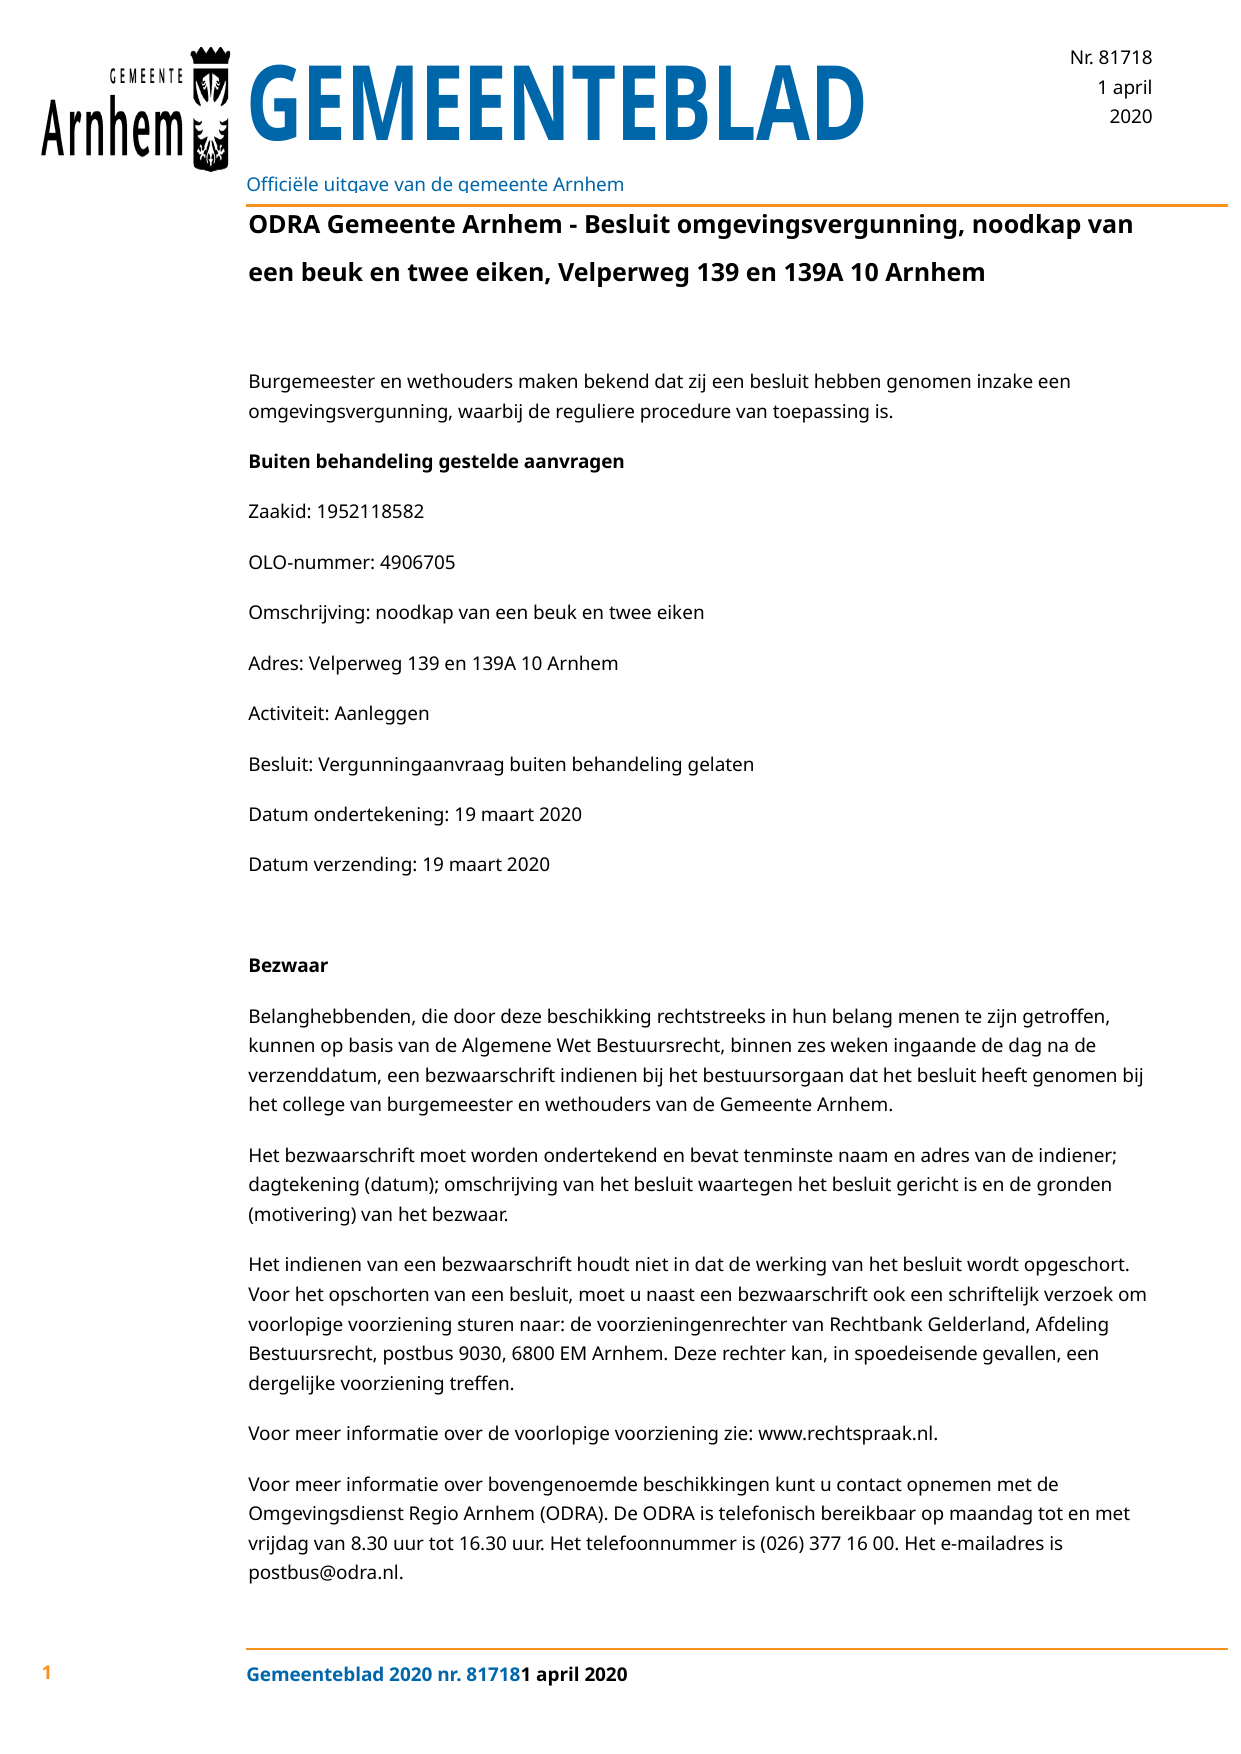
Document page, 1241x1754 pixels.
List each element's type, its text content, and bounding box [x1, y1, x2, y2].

text Omschrijving: noodkap van een beuk en twee eiken [248, 599, 1152, 625]
text Activiteit: Aanleggen [248, 700, 1152, 726]
text Het bezwaarschrift moet worden ondertekend en bevat tenminste naam en adres van de indiener; dagtekening (datum); omschrijving van het besluit waartegen het besluit gericht is en de gronden (motivering) van het bezwaar. [248, 1142, 1152, 1227]
text Bezwaar [248, 952, 1152, 978]
text Besluit: Vergunningaanvraag buiten behandeling gelaten [248, 751, 1152, 777]
text ODRA Gemeente Arnhem - Besluit omgevingsvergunning, noodkap van een beuk en twee eiken, Velperweg 139 en 139A 10 Arnhem [248, 207, 1152, 288]
text Het indienen van een bezwaarschrift houdt niet in dat de werking van het besluit wordt opgeschort. Voor het opschorten van een besluit, moet u naast een bezwaarschrift ook een schriftelijk verzoek om voorlopige voorziening sturen naar: de voorzieningenrechter van Rechtbank Gelderland, Afdeling Bestuursrecht, postbus 9030, 6800 EM Arnhem. Deze rechter kan, in spoedeisende gevallen, een dergelijke voorziening treffen. [248, 1252, 1152, 1396]
text Datum ondertekening: 19 maart 2020 [248, 801, 1152, 827]
text Buiten behandeling gestelde aanvragen [248, 448, 1152, 474]
text Voor meer informatie over de voorlopige voorziening zie: www.rechtspraak.nl. [248, 1420, 1152, 1446]
text Belanghebbenden, die door deze beschikking rechtstreeks in hun belang menen te zijn getroffen, kunnen op basis van de Algemene Wet Bestuursrecht, binnen zes weken ingaande de dag na de verzenddatum, een bezwaarschrift indienen bij het bestuursorgaan dat het besluit heeft genomen bij het college van burgemeester en wethouders van de Gemeente Arnhem. [248, 1003, 1152, 1117]
text Adres: Velperweg 139 en 139A 10 Arnhem [248, 650, 1152, 676]
text Zaakid: 1952118582 [248, 499, 1152, 524]
text OLO-nummer: 4906705 [248, 549, 1152, 575]
text Datum verzending: 19 maart 2020 [248, 852, 1152, 877]
picture [41, 47, 231, 172]
text Burgemeester en wethouders maken bekend dat zij een besluit hebben genomen inzake een omgevingsvergunning, waarbij de reguliere procedure van toepassing is. [248, 368, 1152, 424]
text Voor meer informatie over bovengenoemde beschikkingen kunt u contact opnemen met de Omgevingsdienst Regio Arnhem (ODRA). De ODRA is telefonisch bereikbaar op maandag tot en met vrijdag van 8.30 uur tot 16.30 uur. Het telefoonnummer is (026) 377 16 00. Het e-mailadres is postbus@odra.nl. [248, 1471, 1152, 1585]
